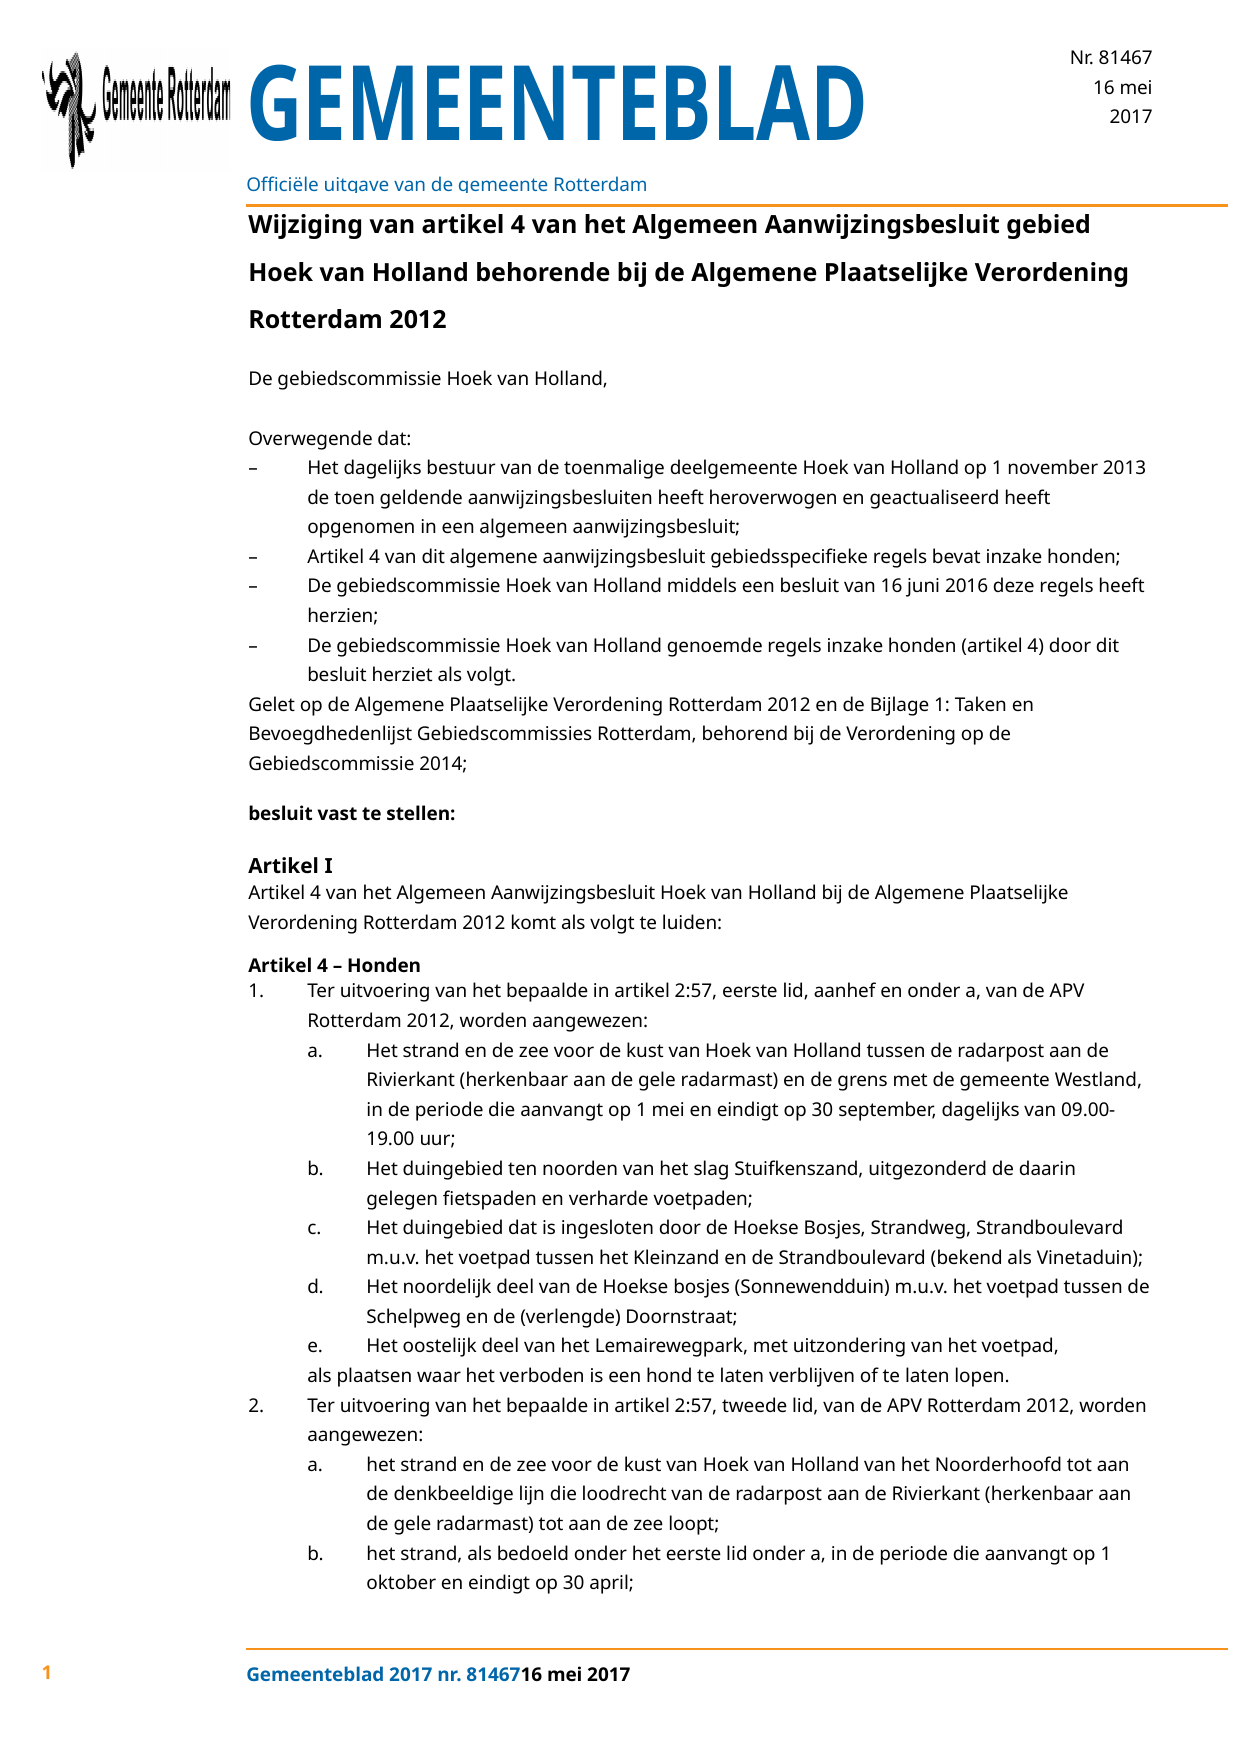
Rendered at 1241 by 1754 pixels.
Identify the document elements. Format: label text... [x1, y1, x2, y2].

list Het oostelijk deel van het Lemairewegpark, met uitzondering van het voetpad, [307, 1333, 1152, 1358]
list Het strand en de zee voor de kust van Hoek van Holland tussen de radarpost aan de Rivierkant (herkenbaar aan de gele radarmast) en de grens met de gemeente Westland, in de periode die aanvangt op 1 mei en eindigt op 30 september, dagelijks van 09.00-19.00 uur; [307, 1037, 1152, 1151]
text Artikel 4 van het Algemeen Aanwijzingsbesluit Hoek van Holland bij de Algemene Plaatselijke Verordening Rotterdam 2012 komt als volgt te luiden: [248, 879, 1152, 934]
list Het noordelijk deel van de Hoekse bosjes (Sonnewendduin) m.u.v. het voetpad tussen de Schelpweg en de (verlengde) Doornstraat; [307, 1273, 1152, 1329]
list Het dagelijks bestuur van de toenmalige deelgemeente Hoek van Holland op 1 november 2013 de toen geldende aanwijzingsbesluiten heeft heroverwogen en geactualiseerd heeft opgenomen in een algemeen aanwijzingsbesluit; [248, 454, 1152, 539]
text De gebiedscommissie Hoek van Holland, [248, 366, 1152, 391]
list het strand en de zee voor de kust van Hoek van Holland van het Noorderhoofd tot aan de denkbeeldige lijn die loodrecht van de radarpost aan de Rivierkant (herkenbaar aan de gele radarmast) tot aan de zee loopt; [307, 1451, 1152, 1536]
text Artikel I [248, 851, 1152, 879]
list het strand, als bedoeld onder het eerste lid onder a, in de periode die aanvangt op 1 oktober en eindigt op 30 april; [307, 1540, 1152, 1595]
list Het duingebied ten noorden van het slag Stuifkenszand, uitgezonderd de daarin gelegen fietspaden en verharde voetpaden; [307, 1155, 1152, 1211]
text Wijziging van artikel 4 van het Algemeen Aanwijzingsbesluit gebied Hoek van Holland behorende bij de Algemene Plaatselijke Verordening Rotterdam 2012 [248, 207, 1152, 336]
text Overwegende dat: [248, 425, 1152, 450]
list De gebiedscommissie Hoek van Holland genoemde regels inzake honden (artikel 4) door dit besluit herziet als volgt. [248, 632, 1152, 687]
list Artikel 4 van dit algemene aanwijzingsbesluit gebiedsspecifieke regels bevat inzake honden; [248, 543, 1152, 569]
list Ter uitvoering van het bepaalde in artikel 2:57, tweede lid, van de APV Rotterdam 2012, worden aangewezen: [248, 1392, 1152, 1447]
picture [41, 47, 231, 172]
text Gelet op de Algemene Plaatselijke Verordening Rotterdam 2012 en de Bijlage 1: Taken en Bevoegdhedenlijst Gebiedscommissies Rotterdam, behorend bij de Verordening op de Gebiedscommissie 2014; [248, 691, 1152, 776]
text Artikel 4 – Honden [248, 952, 1152, 978]
list als plaatsen waar het verboden is een hond te laten verblijven of te laten lopen. [248, 1362, 1152, 1388]
list Ter uitvoering van het bepaalde in artikel 2:57, eerste lid, aanhef en onder a, van de APV Rotterdam 2012, worden aangewezen: [248, 978, 1152, 1033]
text besluit vast te stellen: [248, 800, 1152, 826]
list De gebiedscommissie Hoek van Holland middels een besluit van 16 juni 2016 deze regels heeft herzien; [248, 573, 1152, 628]
list Het duingebied dat is ingesloten door de Hoekse Bosjes, Strandweg, Strandboulevard m.u.v. het voetpad tussen het Kleinzand en de Strandboulevard (bekend als Vinetaduin); [307, 1214, 1152, 1270]
